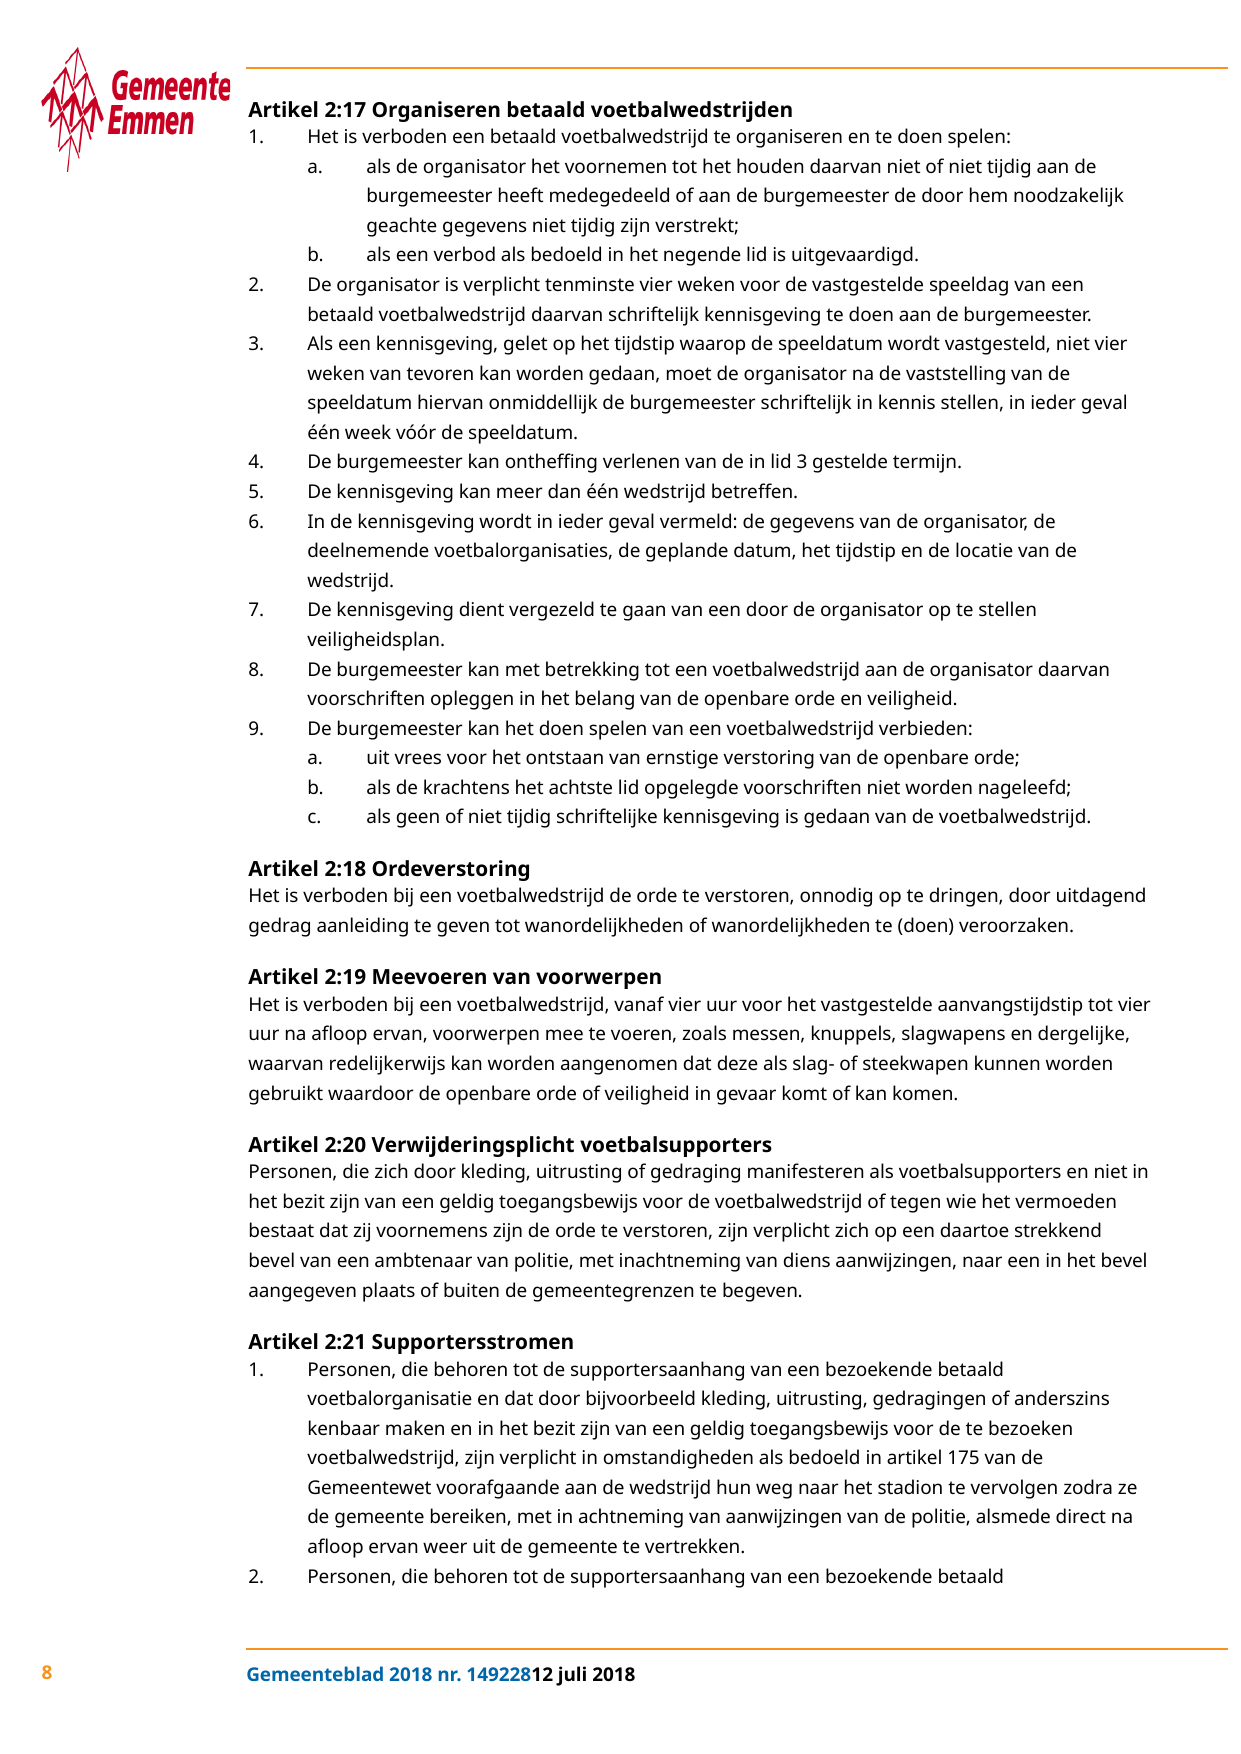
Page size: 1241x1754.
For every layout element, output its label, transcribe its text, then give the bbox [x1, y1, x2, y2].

text Het is verboden bij een voetbalwedstrijd de orde te verstoren, onnodig op te dringen, door uitdagend gedrag aanleiding te geven tot wanordelijkheden of wanordelijkheden te (doen) veroorzaken. [248, 882, 1152, 938]
list als geen of niet tijdig schriftelijke kennisgeving is gedaan van de voetbalwedstrijd. [307, 804, 1152, 829]
list Als een kennisgeving, gelet op het tijdstip waarop de speeldatum wordt vastgesteld, niet vier weken van tevoren kan worden gedaan, moet de organisator na de vaststelling van de speeldatum hiervan onmiddellijk de burgemeester schriftelijk in kennis stellen, in ieder geval één week vóór de speeldatum. [248, 330, 1152, 445]
list als een verbod als bedoeld in het negende lid is uitgevaardigd. [307, 242, 1152, 267]
list De organisator is verplicht tenminste vier weken voor de vastgestelde speeldag van een betaald voetbalwedstrijd daarvan schriftelijk kennisgeving te doen aan de burgemeester. [248, 271, 1152, 326]
list uit vrees voor het ontstaan van ernstige verstoring van de openbare orde; [307, 744, 1152, 770]
list als de organisator het voornemen tot het houden daarvan niet of niet tijdig aan de burgemeester heeft medegedeeld of aan de burgemeester de door hem noodzakelijk geachte gegevens niet tijdig zijn verstrekt; [307, 153, 1152, 238]
list Personen, die behoren tot de supportersaanhang van een bezoekende betaald [248, 1563, 1152, 1588]
text Artikel 2:17 Organiseren betaald voetbalwedstrijden [248, 95, 1152, 123]
list In de kennisgeving wordt in ieder geval vermeld: de gegevens van de organisator, de deelnemende voetbalorganisaties, de geplande datum, het tijdstip en de locatie van de wedstrijd. [248, 508, 1152, 593]
list De kennisgeving dient vergezeld te gaan van een door de organisator op te stellen veiligheidsplan. [248, 597, 1152, 652]
list De burgemeester kan met betrekking tot een voetbalwedstrijd aan de organisator daarvan voorschriften opleggen in het belang van de openbare orde en veiligheid. [248, 656, 1152, 711]
text Artikel 2:21 Supportersstromen [248, 1327, 1152, 1356]
list De burgemeester kan ontheffing verlenen van de in lid 3 gestelde termijn. [248, 449, 1152, 474]
text Artikel 2:18 Ordeverstoring [248, 854, 1152, 882]
text Personen, die zich door kleding, uitrusting of gedraging manifesteren als voetbalsupporters en niet in het bezit zijn van een geldig toegangsbewijs voor de voetbalwedstrijd of tegen wie het vermoeden bestaat dat zij voornemens zijn de orde te verstoren, zijn verplicht zich op een daartoe strekkend bevel van een ambtenaar van politie, met inachtneming van diens aanwijzingen, naar een in het bevel aangegeven plaats of buiten de gemeentegrenzen te begeven. [248, 1158, 1152, 1303]
list De burgemeester kan het doen spelen van een voetbalwedstrijd verbieden: [248, 715, 1152, 741]
list De kennisgeving kan meer dan één wedstrijd betreffen. [248, 478, 1152, 504]
picture [41, 47, 231, 172]
text Artikel 2:19 Meevoeren van voorwerpen [248, 962, 1152, 991]
list als de krachtens het achtste lid opgelegde voorschriften niet worden nageleefd; [307, 774, 1152, 800]
list Het is verboden een betaald voetbalwedstrijd te organiseren en te doen spelen: [248, 123, 1152, 149]
text Artikel 2:20 Verwijderingsplicht voetbalsupporters [248, 1130, 1152, 1158]
list Personen, die behoren tot de supportersaanhang van een bezoekende betaald voetbalorganisatie en dat door bijvoorbeeld kleding, uitrusting, gedragingen of anderszins kenbaar maken en in het bezit zijn van een geldig toegangsbewijs voor de te bezoeken voetbalwedstrijd, zijn verplicht in omstandigheden als bedoeld in artikel 175 van de Gemeentewet voorafgaande aan de wedstrijd hun weg naar het stadion te vervolgen zodra ze de gemeente bereiken, met in achtneming van aanwijzingen van de politie, alsmede direct na afloop ervan weer uit de gemeente te vertrekken. [248, 1356, 1152, 1559]
text Het is verboden bij een voetbalwedstrijd, vanaf vier uur voor het vastgestelde aanvangstijdstip tot vier uur na afloop ervan, voorwerpen mee te voeren, zoals messen, knuppels, slagwapens en dergelijke, waarvan redelijkerwijs kan worden aangenomen dat deze als slag- of steekwapen kunnen worden gebruikt waardoor de openbare orde of veiligheid in gevaar komt of kan komen. [248, 991, 1152, 1105]
